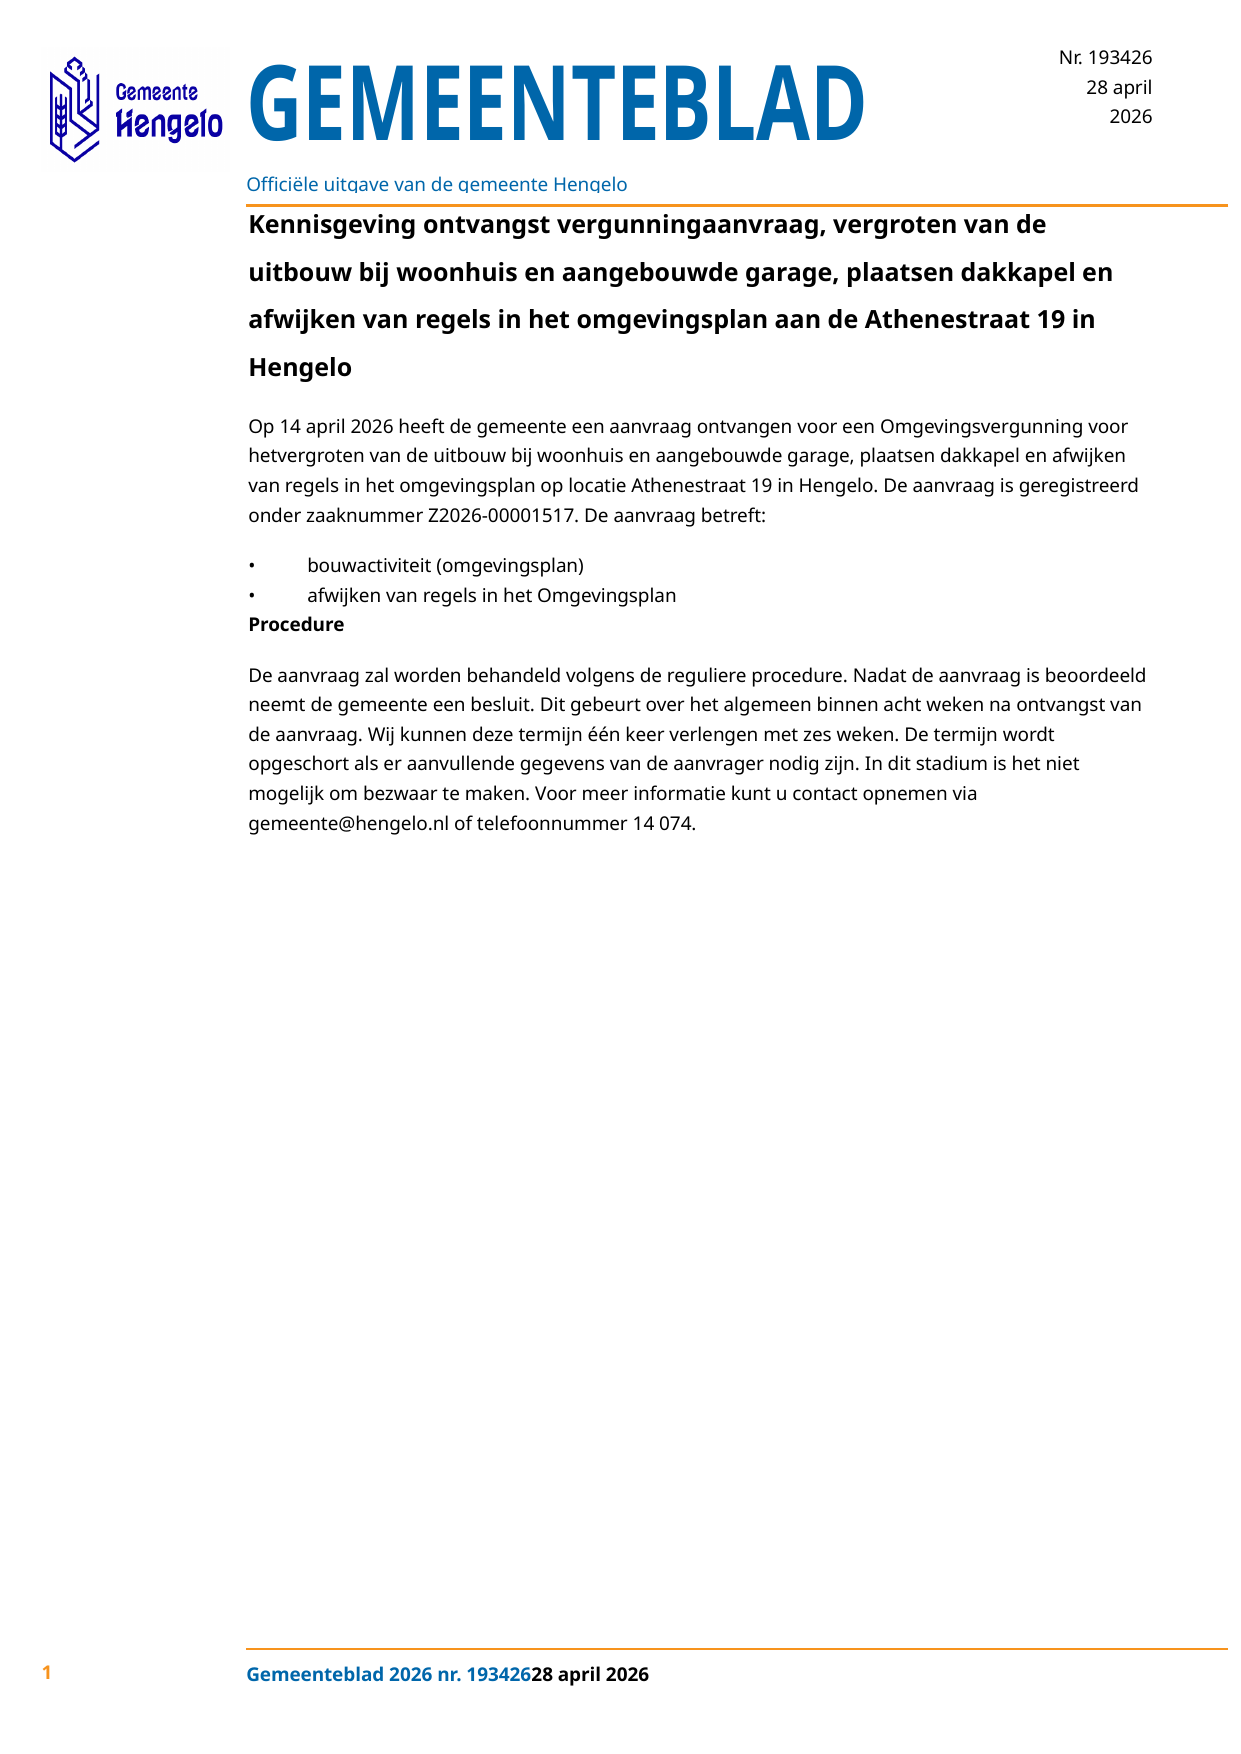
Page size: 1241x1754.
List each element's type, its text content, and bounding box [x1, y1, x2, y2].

text Kennisgeving ontvangst vergunningaanvraag, vergroten van de uitbouw bij woonhuis en aangebouwde garage, plaatsen dakkapel en afwijken van regels in het omgevingsplan aan de Athenestraat 19 in Hengelo [248, 207, 1152, 384]
list bouwactiviteit (omgevingsplan) [248, 552, 1152, 578]
text De aanvraag zal worden behandeld volgens de reguliere procedure. Nadat de aanvraag is beoordeeld neemt de gemeente een besluit. Dit gebeurt over het algemeen binnen acht weken na ontvangst van de aanvraag. Wij kunnen deze termijn één keer verlengen met zes weken. De termijn wordt opgeschort als er aanvullende gegevens van de aanvrager nodig zijn. In dit stadium is het niet mogelijk om bezwaar te maken. Voor meer informatie kunt u contact opnemen via gemeente@hengelo.nl of telefoonnummer 14 074. [248, 662, 1152, 836]
list afwijken van regels in het Omgevingsplan [248, 582, 1152, 608]
text Procedure [248, 611, 1152, 637]
picture [41, 47, 231, 172]
text Op 14 april 2026 heeft de gemeente een aanvraag ontvangen voor een Omgevingsvergunning voor hetvergroten van de uitbouw bij woonhuis en aangebouwde garage, plaatsen dakkapel en afwijken van regels in het omgevingsplan op locatie Athenestraat 19 in Hengelo. De aanvraag is geregistreerd onder zaaknummer Z2026-00001517. De aanvraag betreft: [248, 413, 1152, 528]
